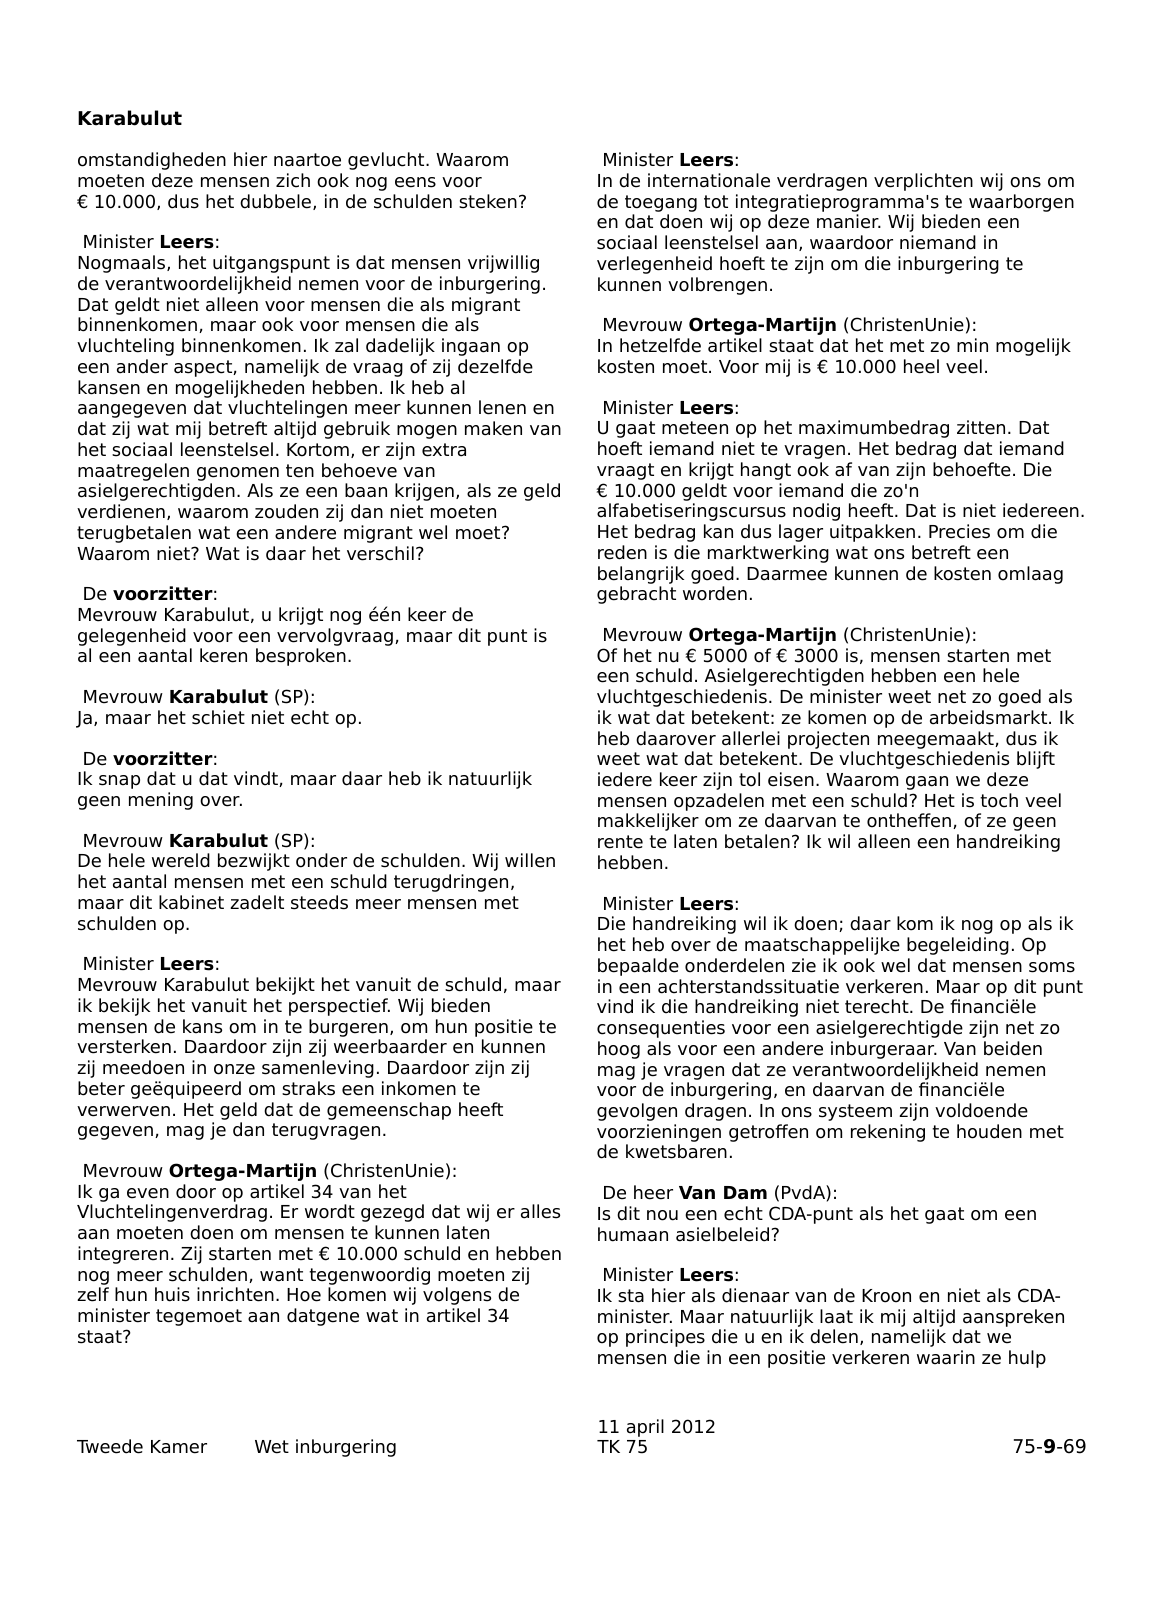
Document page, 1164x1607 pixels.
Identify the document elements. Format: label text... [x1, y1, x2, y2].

text In de internationale verdragen verplichten wij ons om de toegang tot integratieprogramma's te waarborgen en dat doen wij op deze manier. Wij bieden een sociaal leenstelsel aan, waardoor niemand in verlegenheid hoeft te zijn om die inburgering te kunnen volbrengen. [596, 171, 1087, 295]
text Minister Leers: [596, 397, 1087, 418]
text Ik ga even door op artikel 34 van het Vluchtelingenverdrag. Er wordt gezegd dat wij er alles aan moeten doen om mensen te kunnen laten integreren. Zij starten met € 10.000 schuld en hebben nog meer schulden, want tegenwoordig moeten zij zelf hun huis inrichten. Hoe komen wij volgens de minister tegemoet aan datgene wat in artikel 34 staat? [77, 1182, 567, 1347]
text U gaat meteen op het maximumbedrag zitten. Dat hoeft iemand niet te vragen. Het bedrag dat iemand vraagt en krijgt hangt ook af van zijn behoefte. Die € 10.000 geldt voor iemand die zo'n alfabetiseringscursus nodig heeft. Dat is niet iedereen. Het bedrag kan dus lager uitpakken. Precies om die reden is die marktwerking wat ons betreft een belangrijk goed. Daarmee kunnen de kosten omlaag gebracht worden. [596, 418, 1087, 605]
text Minister Leers: [596, 893, 1087, 914]
text Minister Leers: [596, 1265, 1087, 1286]
text Die handreiking wil ik doen; daar kom ik nog op als ik het heb over de maatschappelijke begeleiding. Op bepaalde onderdelen zie ik ook wel dat mensen soms in een achterstandssituatie verkeren. Maar op dit punt vind ik die handreiking niet terecht. De financiële consequenties voor een asielgerechtigde zijn net zo hoog als voor een andere inburgeraar. Van beiden mag je vragen dat ze verantwoordelijkheid nemen voor de inburgering, en daarvan de financiële gevolgen dragen. In ons systeem zijn voldoende voorzieningen getroffen om rekening te houden met de kwetsbaren. [596, 914, 1087, 1163]
text Mevrouw Karabulut (SP): [77, 831, 567, 851]
text De heer Van Dam (PvdA): [596, 1183, 1087, 1204]
text Mevrouw Ortega-Martijn (ChristenUnie): [596, 315, 1087, 336]
text Is dit nou een echt CDA-punt als het gaat om een humaan asielbeleid? [596, 1204, 1087, 1245]
text Mevrouw Karabulut bekijkt het vanuit de schuld, maar ik bekijk het vanuit het perspectief. Wij bieden mensen de kans om in te burgeren, om hun positie te versterken. Daardoor zijn zij weerbaarder en kunnen zij meedoen in onze samenleving. Daardoor zijn zij beter geëquipeerd om straks een inkomen te verwerven. Het geld dat de gemeenschap heeft gegeven, mag je dan terugvragen. [77, 975, 567, 1141]
text Minister Leers: [596, 150, 1087, 171]
text Minister Leers: [77, 954, 567, 975]
text Ja, maar het schiet niet echt op. [77, 708, 567, 728]
text omstandigheden hier naartoe gevlucht. Waarom moeten deze mensen zich ook nog eens voor € 10.000, dus het dubbele, in de schulden steken? [77, 150, 567, 212]
text De voorzitter: [77, 584, 567, 605]
text Mevrouw Ortega-Martijn (ChristenUnie): [596, 625, 1087, 646]
text De voorzitter: [77, 748, 567, 769]
text In hetzelfde artikel staat dat het met zo min mogelijk kosten moet. Voor mij is € 10.000 heel veel. [596, 336, 1087, 377]
text Minister Leers: [77, 232, 567, 253]
text Of het nu € 5000 of € 3000 is, mensen starten met een schuld. Asielgerechtigden hebben een hele vluchtgeschiedenis. De minister weet net zo goed als ik wat dat betekent: ze komen op de arbeidsmarkt. Ik heb daarover allerlei projecten meegemaakt, dus ik weet wat dat betekent. De vluchtgeschiedenis blijft iedere keer zijn tol eisen. Waarom gaan we deze mensen opzadelen met een schuld? Het is toch veel makkelijker om ze daarvan te ontheffen, of ze geen rente te laten betalen? Ik wil alleen een handreiking hebben. [596, 646, 1087, 873]
text Mevrouw Karabulut, u krijgt nog één keer de gelegenheid voor een vervolgvraag, maar dit punt is al een aantal keren besproken. [77, 605, 567, 667]
text Ik snap dat u dat vindt, maar daar heb ik natuurlijk geen mening over. [77, 769, 567, 811]
text Nogmaals, het uitgangspunt is dat mensen vrijwillig de verantwoordelijkheid nemen voor de inburgering. Dat geldt niet alleen voor mensen die als migrant binnenkomen, maar ook voor mensen die als vluchteling binnenkomen. Ik zal dadelijk ingaan op een ander aspect, namelijk de vraag of zij dezelfde kansen en mogelijkheden hebben. Ik heb al aangegeven dat vluchtelingen meer kunnen lenen en dat zij wat mij betreft altijd gebruik mogen maken van het sociaal leenstelsel. Kortom, er zijn extra maatregelen genomen ten behoeve van asielgerechtigden. Als ze een baan krijgen, als ze geld verdienen, waarom zouden zij dan niet moeten terugbetalen wat een andere migrant wel moet? Waarom niet? Wat is daar het verschil? [77, 253, 567, 564]
text Mevrouw Karabulut (SP): [77, 687, 567, 708]
text De hele wereld bezwijkt onder de schulden. Wij willen het aantal mensen met een schuld terugdringen, maar dit kabinet zadelt steeds meer mensen met schulden op. [77, 851, 567, 934]
text Ik sta hier als dienaar van de Kroon en niet als CDA-minister. Maar natuurlijk laat ik mij altijd aanspreken op principes die u en ik delen, namelijk dat we mensen die in een positie verkeren waarin ze hulp [596, 1286, 1087, 1369]
text Mevrouw Ortega-Martijn (ChristenUnie): [77, 1161, 567, 1182]
